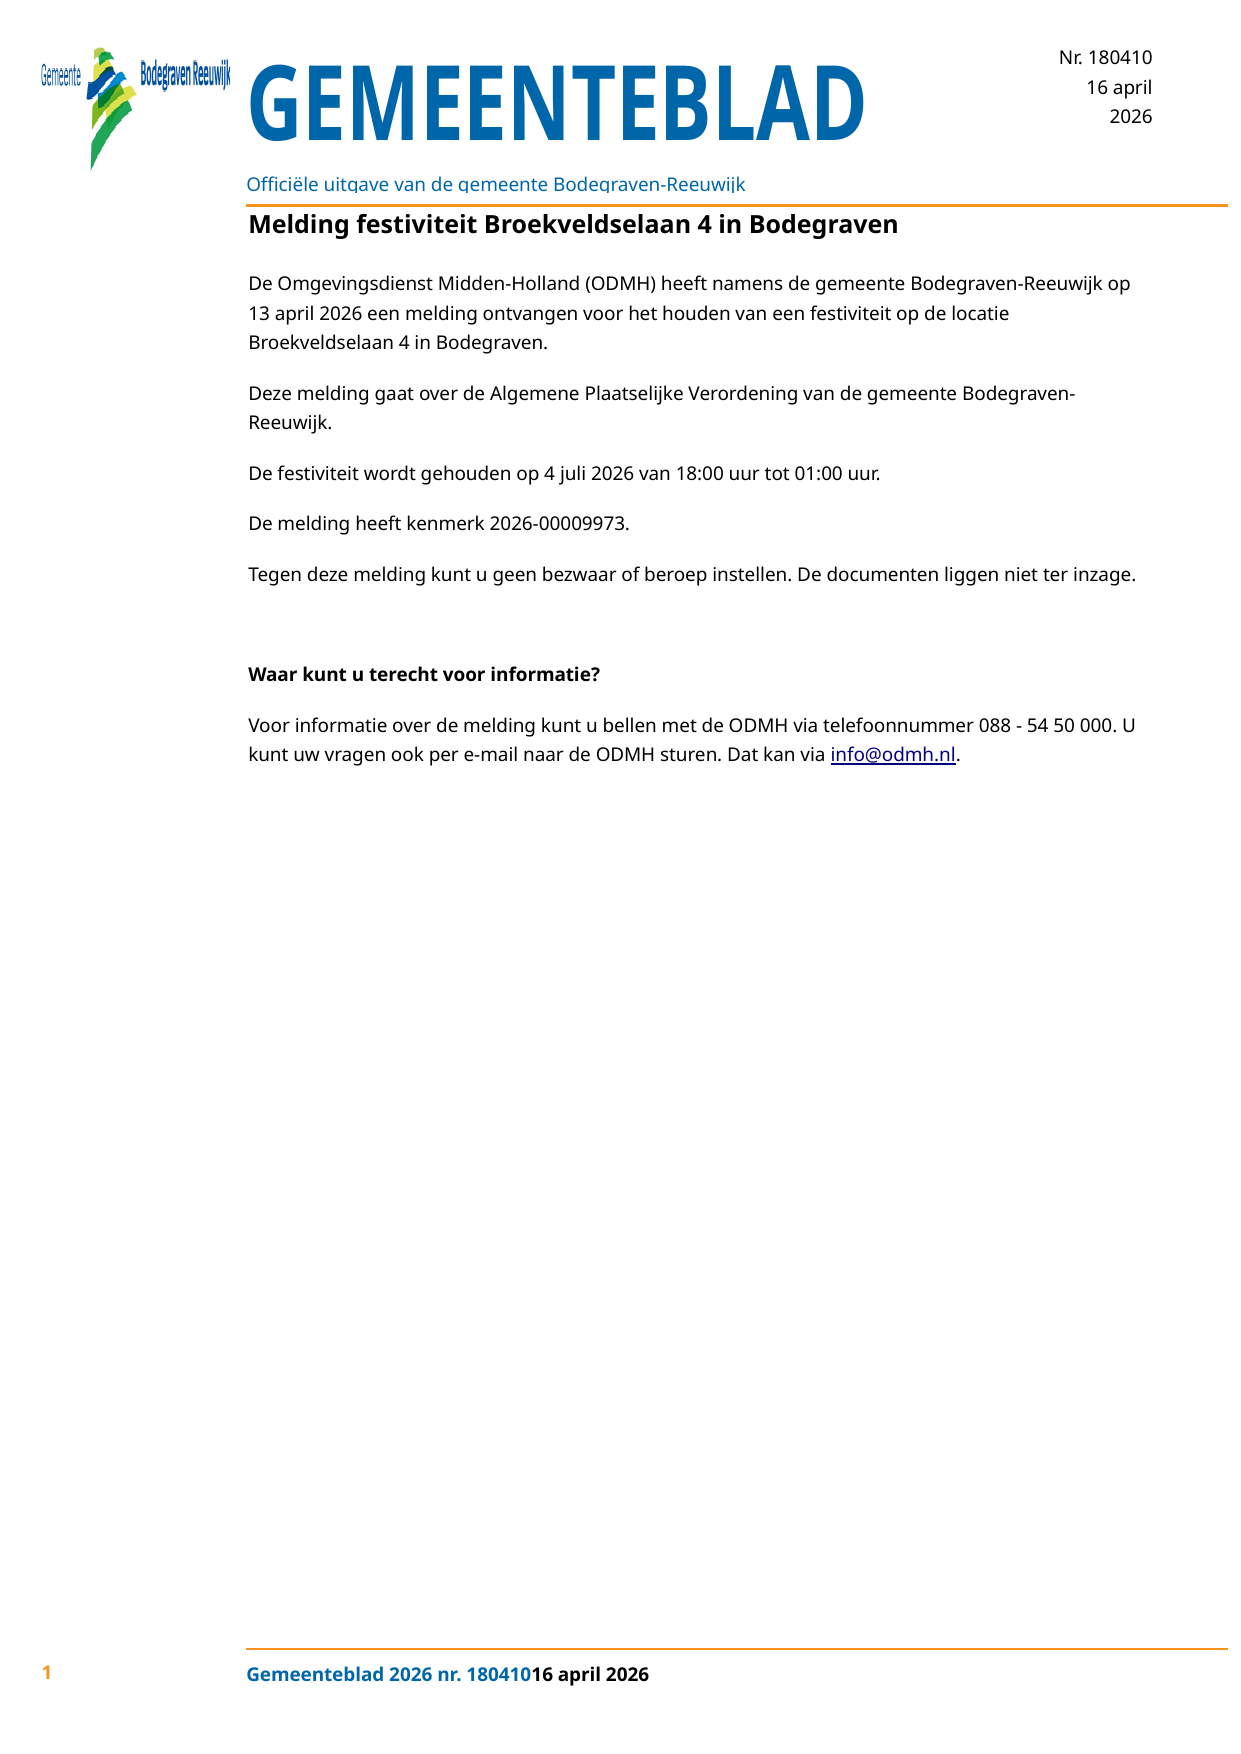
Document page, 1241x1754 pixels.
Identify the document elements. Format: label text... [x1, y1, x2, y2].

text De melding heeft kenmerk 2026-00009973. [248, 510, 1152, 536]
picture [41, 47, 231, 172]
text Waar kunt u terecht voor informatie? [248, 662, 1152, 687]
text De festiviteit wordt gehouden op 4 juli 2026 van 18:00 uur tot 01:00 uur. [248, 460, 1152, 486]
text De Omgevingsdienst Midden-Holland (ODMH) heeft namens de gemeente Bodegraven-Reeuwijk op 13 april 2026 een melding ontvangen voor het houden van een festiviteit op de locatie Broekveldselaan 4 in Bodegraven. [248, 270, 1152, 355]
text Voor informatie over de melding kunt u bellen met de ODMH via telefoonnummer 088 - 54 50 000. U kunt uw vragen ook per e-mail naar de ODMH sturen. Dat kan via info@odmh.nl. [248, 712, 1152, 767]
text Melding festiviteit Broekveldselaan 4 in Bodegraven [248, 207, 1152, 241]
text Tegen deze melding kunt u geen bezwaar of beroep instellen. De documenten liggen niet ter inzage. [248, 561, 1152, 586]
text Deze melding gaat over de Algemene Plaatselijke Verordening van de gemeente Bodegraven-Reeuwijk. [248, 380, 1152, 435]
